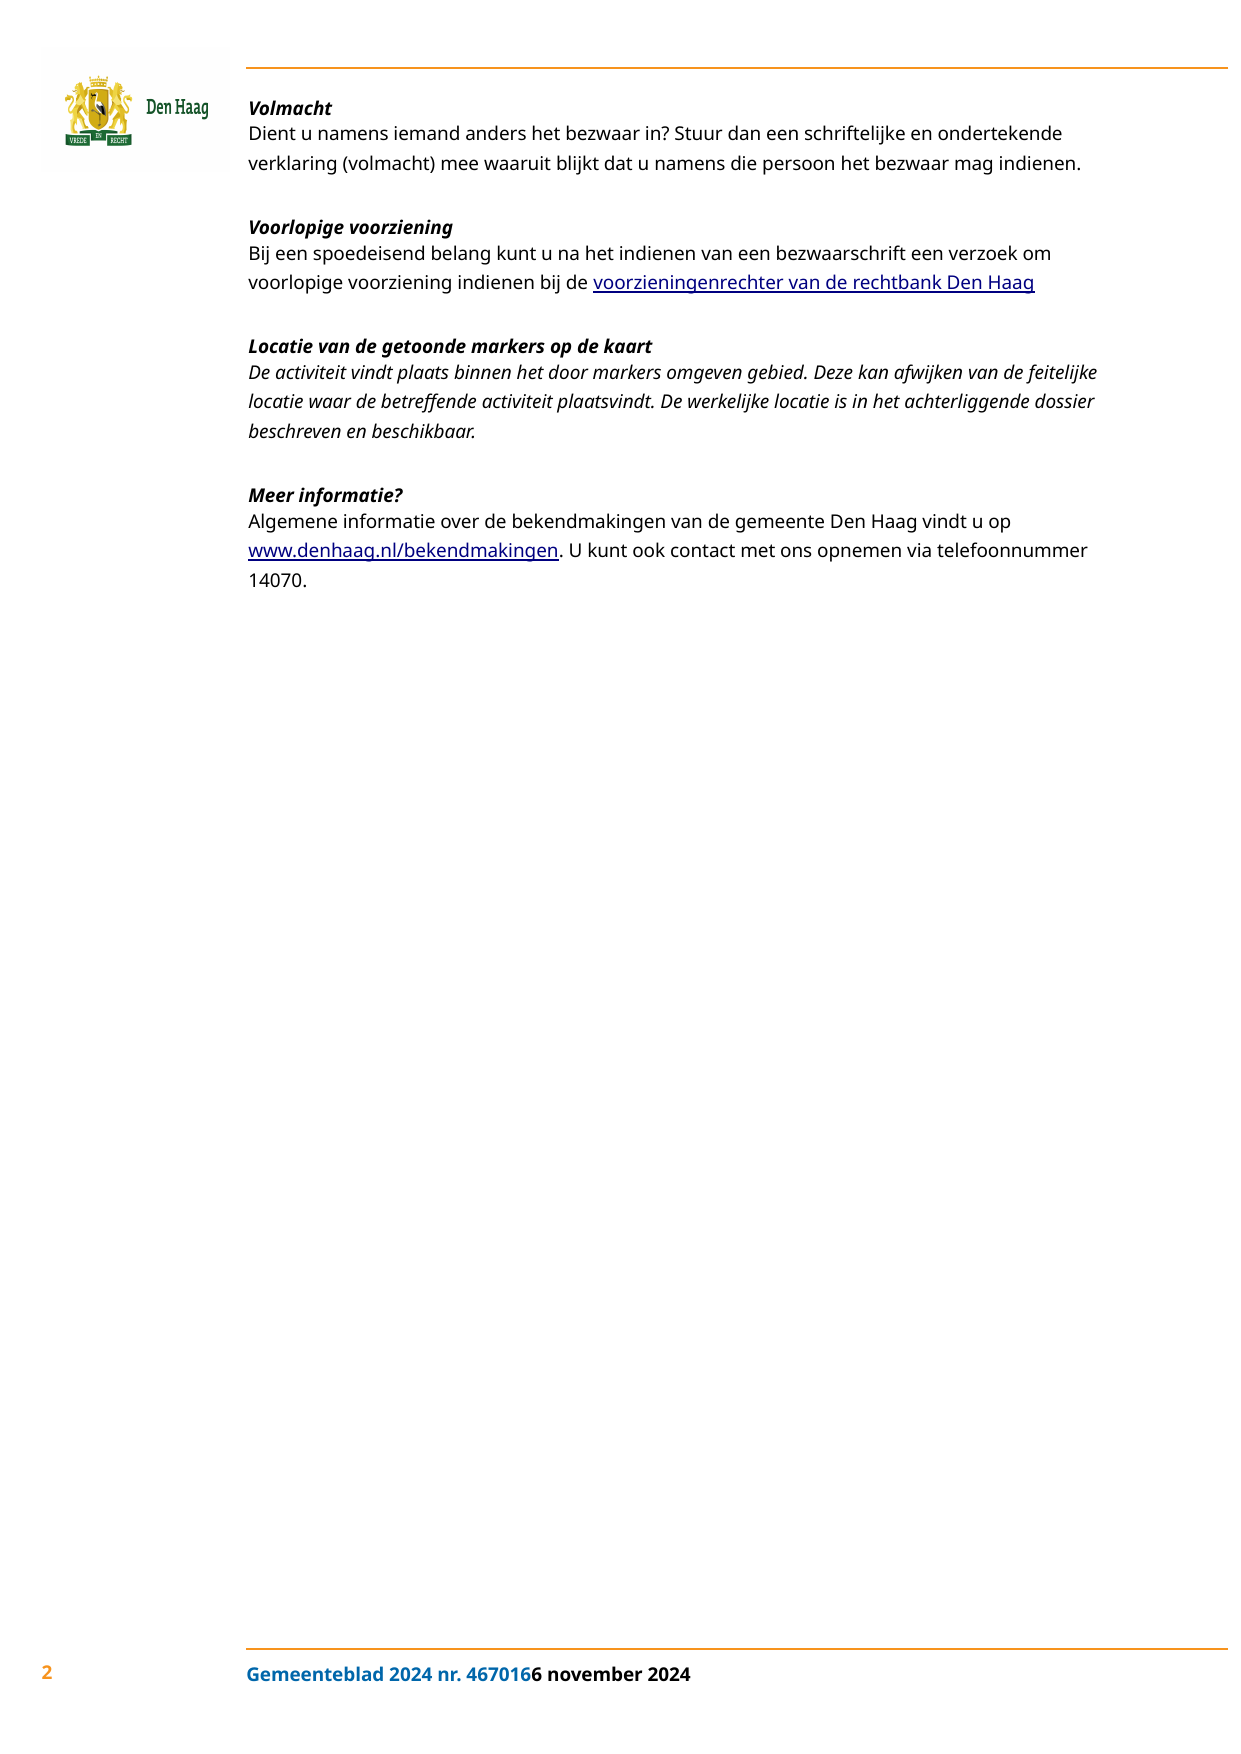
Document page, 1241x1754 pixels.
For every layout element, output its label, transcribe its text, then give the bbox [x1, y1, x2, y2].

picture [41, 47, 231, 172]
text Dient u namens iemand anders het bezwaar in? Stuur dan een schriftelijke en ondertekende verklaring (volmacht) mee waaruit blijkt dat u namens die persoon het bezwaar mag indienen. [248, 121, 1152, 176]
text De activiteit vindt plaats binnen het door markers omgeven gebied. Deze kan afwijken van de feitelijke locatie waar de betreffende activiteit plaatsvindt. De werkelijke locatie is in het achterliggende dossier beschreven en beschikbaar. [248, 359, 1152, 444]
text Meer informatie? [248, 482, 1152, 508]
text Locatie van de getoonde markers op de kaart [248, 333, 1152, 359]
text Algemene informatie over de bekendmakingen van de gemeente Den Haag vindt u op www.denhaag.nl/bekendmakingen. U kunt ook contact met ons opnemen via telefoonnummer 14070. [248, 508, 1152, 593]
text Volmacht [248, 95, 1152, 121]
text Voorlopige voorziening [248, 214, 1152, 240]
text Bij een spoedeisend belang kunt u na het indienen van een bezwaarschrift een verzoek om voorlopige voorziening indienen bij de voorzieningenrechter van de rechtbank Den Haag [248, 240, 1152, 295]
